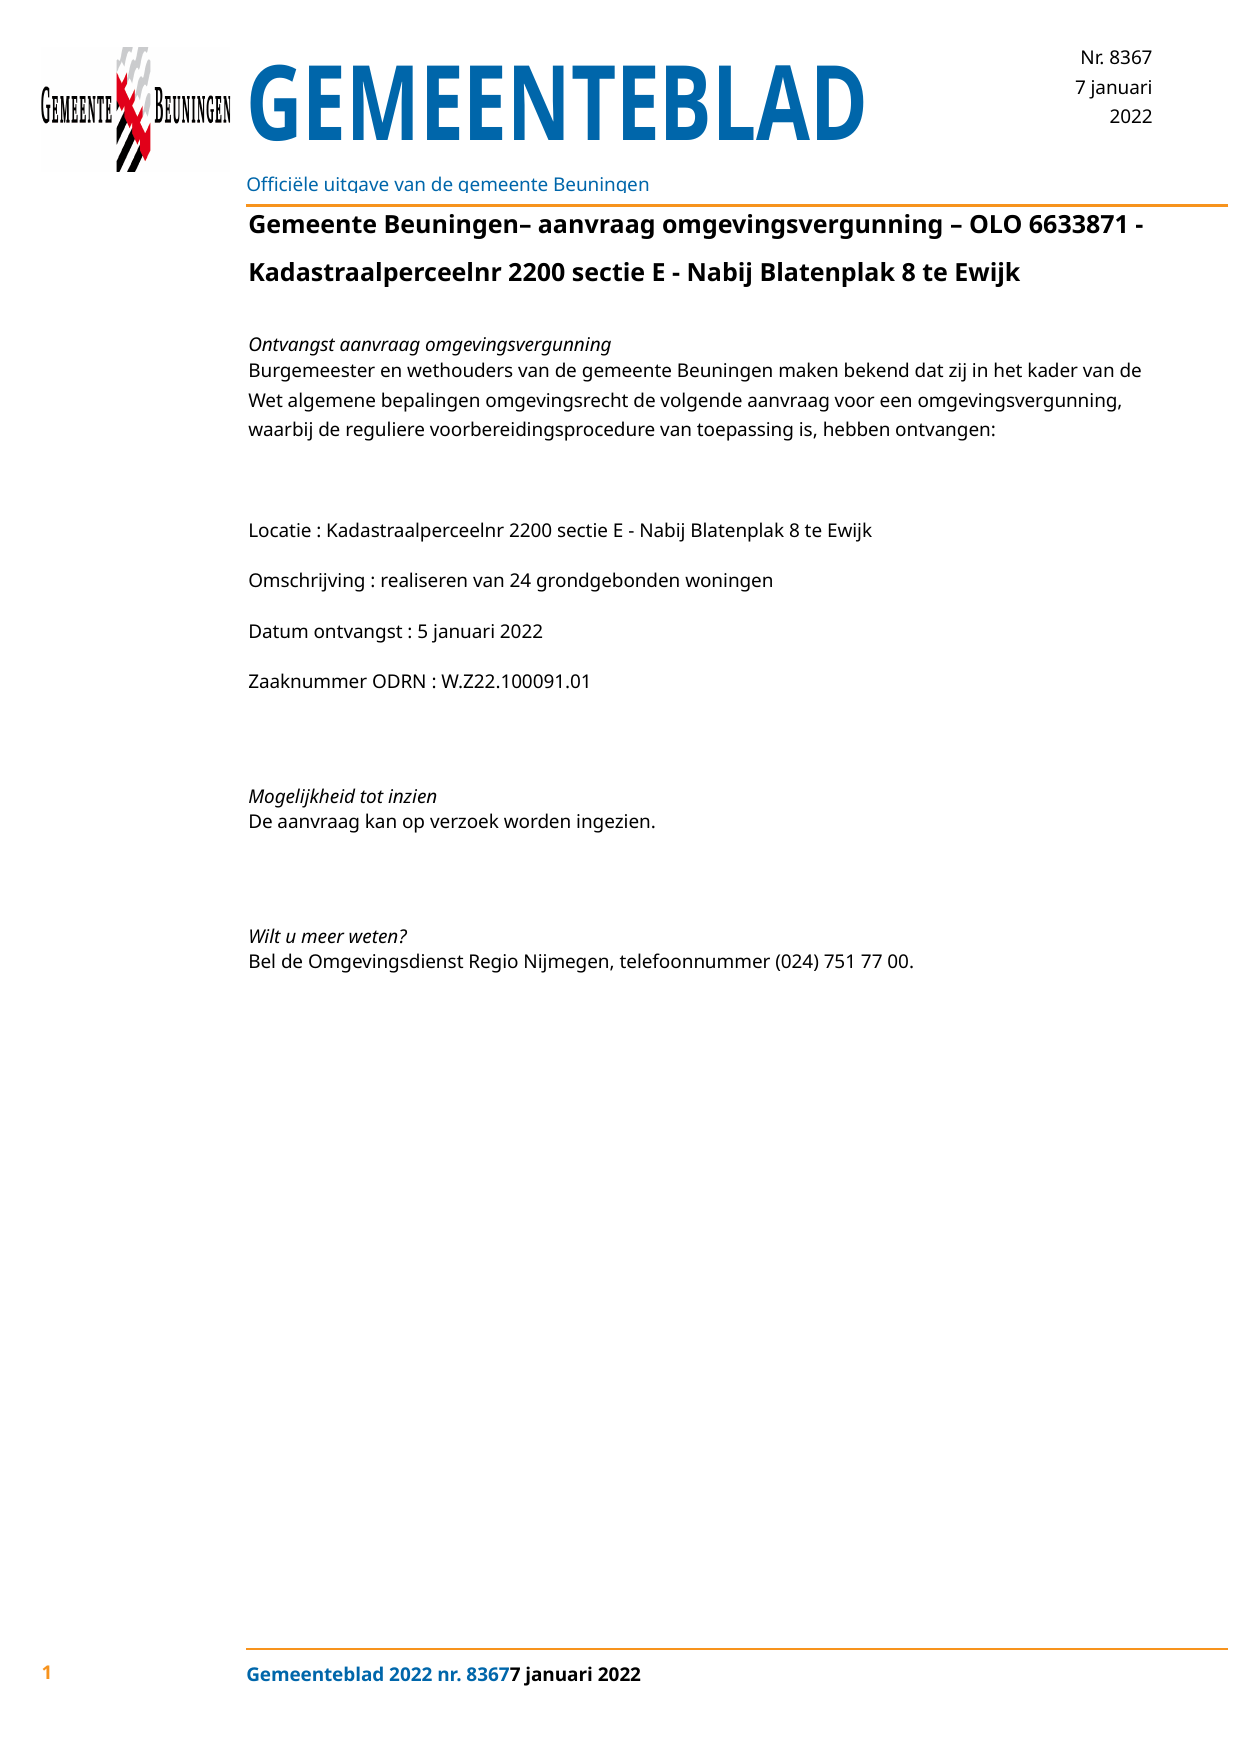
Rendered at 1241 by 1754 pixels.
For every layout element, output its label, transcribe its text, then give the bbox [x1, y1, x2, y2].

text Omschrijving : realiseren van 24 grondgebonden woningen [248, 568, 1152, 593]
text Wilt u meer weten? [248, 923, 1152, 949]
text Datum ontvangst : 5 januari 2022 [248, 618, 1152, 644]
text Ontvangst aanvraag omgevingsvergunning [248, 331, 1152, 357]
text Bel de Omgevingsdienst Regio Nijmegen, telefoonnummer (024) 751 77 00. [248, 949, 1152, 974]
text Gemeente Beuningen– aanvraag omgevingsvergunning – OLO 6633871 - Kadastraalperceelnr 2200 sectie E - Nabij Blatenplak 8 te Ewijk [248, 207, 1152, 288]
text Mogelijkheid tot inzien [248, 783, 1152, 808]
text Burgemeester en wethouders van de gemeente Beuningen maken bekend dat zij in het kader van de Wet algemene bepalingen omgevingsrecht de volgende aanvraag voor een omgevingsvergunning, waarbij de reguliere voorbereidingsprocedure van toepassing is, hebben ontvangen: [248, 357, 1152, 442]
text De aanvraag kan op verzoek worden ingezien. [248, 808, 1152, 834]
text Locatie : Kadastraalperceelnr 2200 sectie E - Nabij Blatenplak 8 te Ewijk [248, 517, 1152, 543]
picture [41, 47, 231, 172]
text Zaaknummer ODRN : W.Z22.100091.01 [248, 668, 1152, 694]
